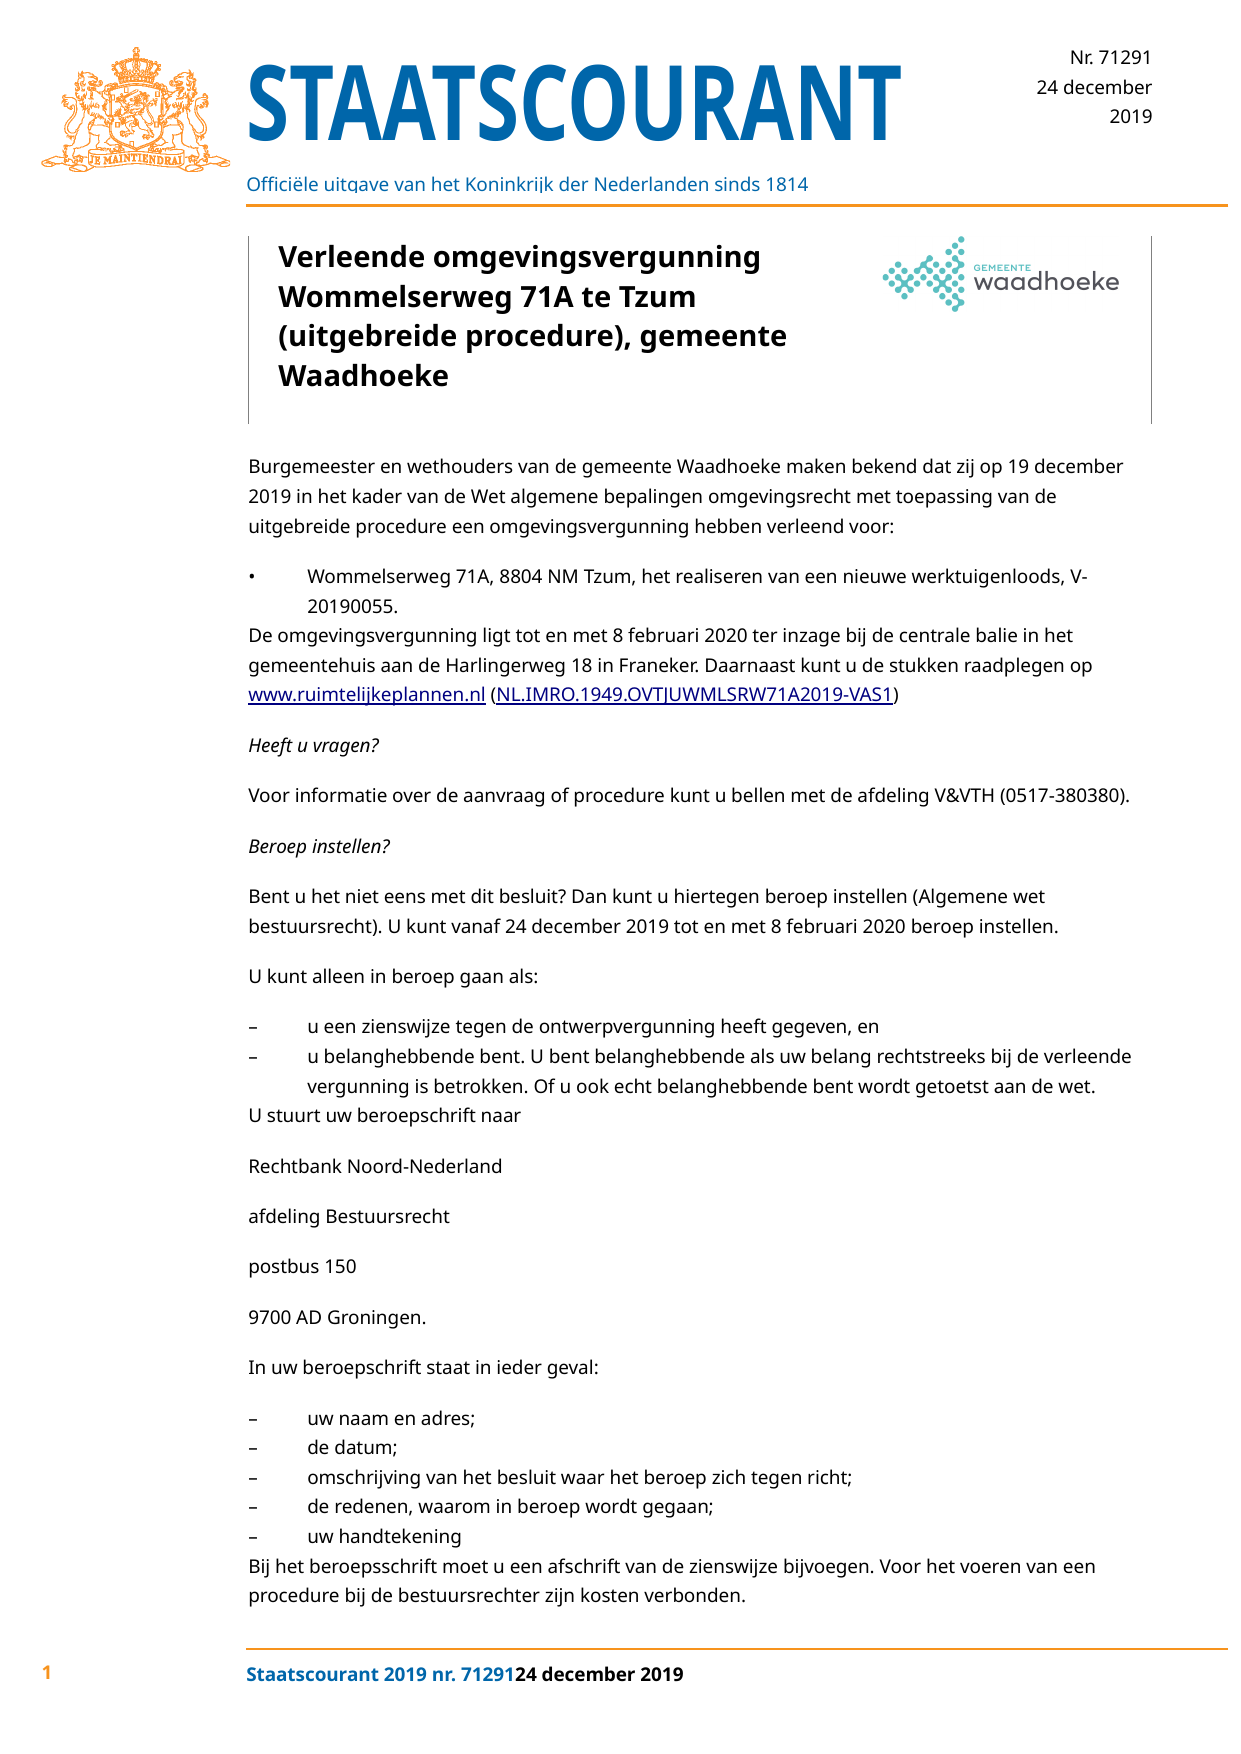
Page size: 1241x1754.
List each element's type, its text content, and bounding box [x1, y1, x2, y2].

text Bent u het niet eens met dit besluit? Dan kunt u hiertegen beroep instellen (Algemene wet bestuursrecht). U kunt vanaf 24 december 2019 tot en met 8 februari 2020 beroep instellen. [248, 883, 1152, 938]
text afdeling Bestuursrecht [248, 1203, 1152, 1229]
text U stuurt uw beroepschrift naar [248, 1102, 1152, 1128]
list uw naam en adres; [248, 1405, 1152, 1431]
list u belanghebbende bent. U bent belanghebbende als uw belang rechtstreeks bij de verleende vergunning is betrokken. Of u ook echt belanghebbende bent wordt getoetst aan de wet. [248, 1043, 1152, 1098]
text De omgevingsvergunning ligt tot en met 8 februari 2020 ter inzage bij de centrale balie in het gemeentehuis aan de Harlingerweg 18 in Franeker. Daarnaast kunt u de stukken raadplegen op www.ruimtelijkeplannen.nl (NL.IMRO.1949.OVTJUWMLSRW71A2019-VAS1) [248, 622, 1152, 707]
text 9700 AD Groningen. [248, 1304, 1152, 1330]
text Voor informatie over de aanvraag of procedure kunt u bellen met de afdeling V&VTH (0517-380380). [248, 782, 1152, 808]
list Wommelserweg 71A, 8804 NM Tzum, het realiseren van een nieuwe werktuigenloods, V-20190055. [248, 563, 1152, 618]
table_header [850, 236, 1151, 424]
text Rechtbank Noord-Nederland [248, 1153, 1152, 1178]
text Heeft u vragen? [248, 732, 1152, 758]
list de redenen, waarom in beroep wordt gegaan; [248, 1494, 1152, 1519]
text Bij het beroepsschrift moet u een afschrift van de zienswijze bijvoegen. Voor het voeren van een procedure bij de bestuursrechter zijn kosten verbonden. [248, 1553, 1152, 1608]
text postbus 150 [248, 1254, 1152, 1279]
text In uw beroepschrift staat in ieder geval: [248, 1354, 1152, 1380]
text Beroep instellen? [248, 833, 1152, 858]
text U kunt alleen in beroep gaan als: [248, 963, 1152, 989]
list omschrijving van het besluit waar het beroep zich tegen richt; [248, 1464, 1152, 1490]
picture [41, 47, 231, 172]
table_header Verleende omgevingsvergunning Wommelserweg 71A te Tzum (uitgebreide procedure), gemeente Waadhoeke [249, 236, 850, 424]
text Burgemeester en wethouders van de gemeente Waadhoeke maken bekend dat zij op 19 december 2019 in het kader van de Wet algemene bepalingen omgevingsrecht met toepassing van de uitgebreide procedure een omgevingsvergunning hebben verleend voor: [248, 454, 1152, 538]
list de datum; [248, 1434, 1152, 1460]
list u een zienswijze tegen de ontwerpvergunning heeft gegeven, en [248, 1014, 1152, 1039]
list uw handtekening [248, 1523, 1152, 1549]
picture [882, 236, 1119, 312]
